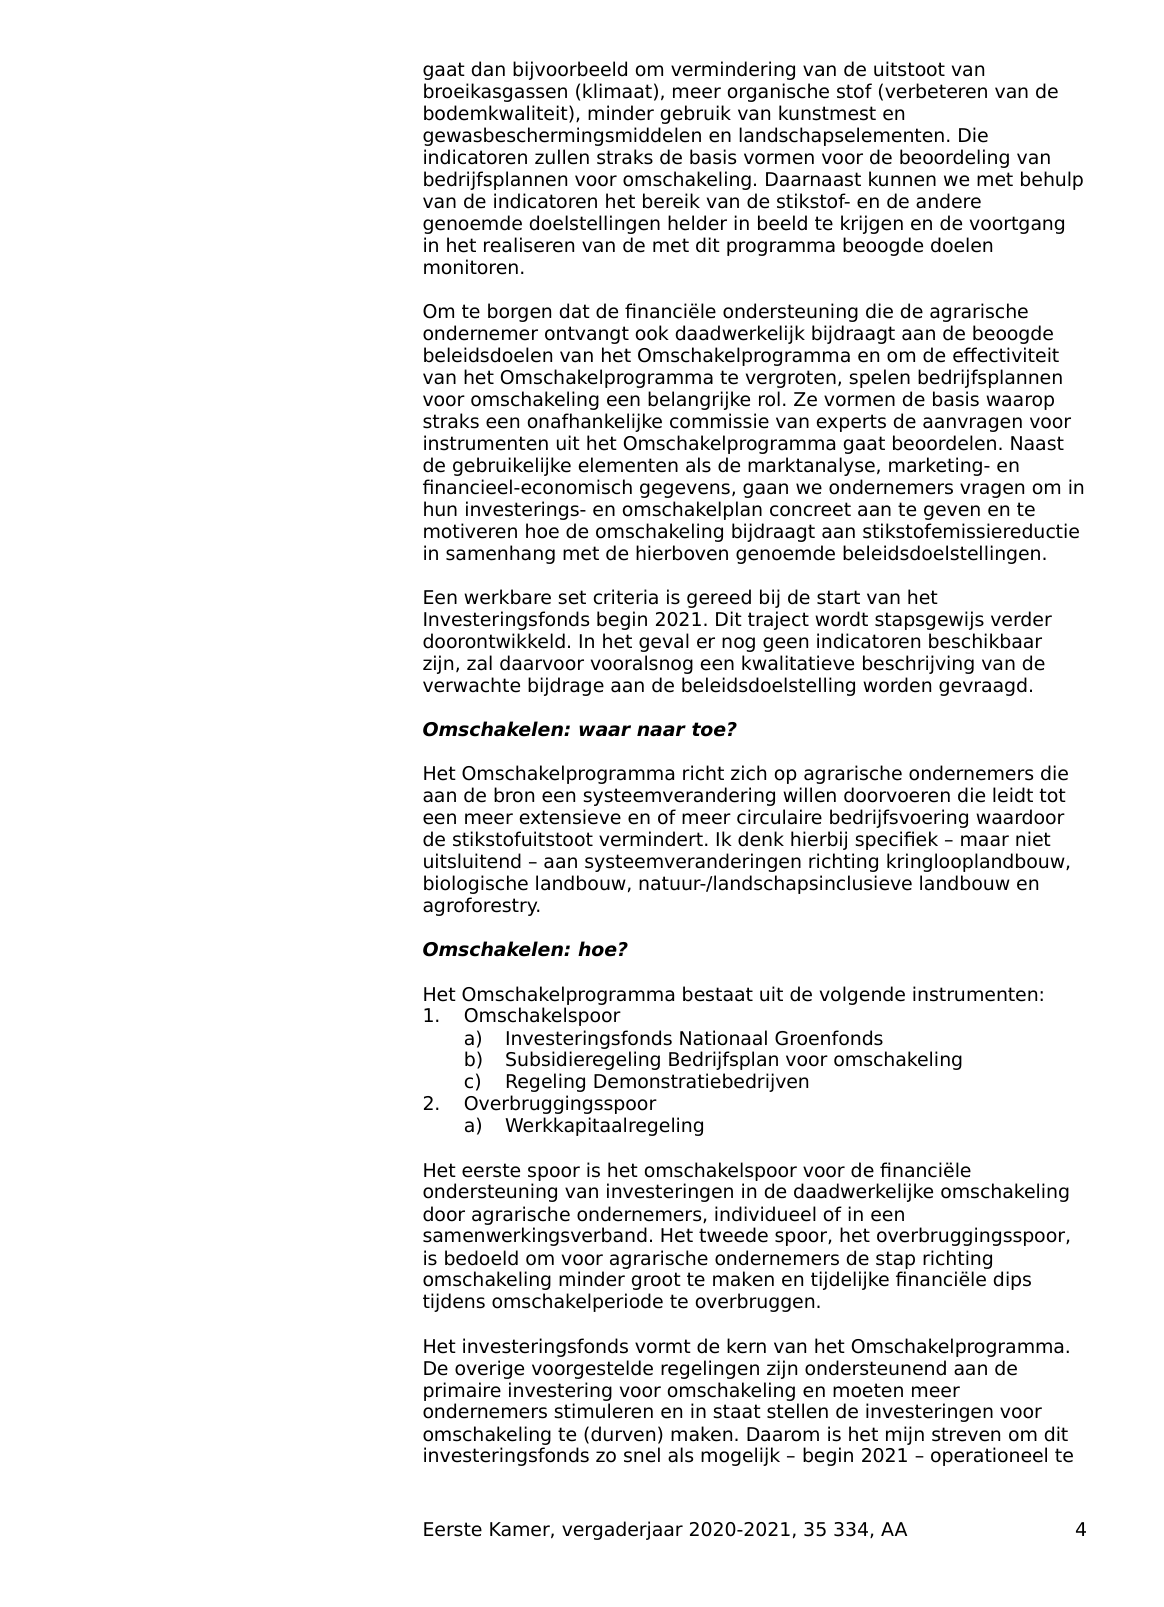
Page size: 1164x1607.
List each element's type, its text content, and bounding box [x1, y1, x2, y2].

text a) Investeringsfonds Nationaal Groenfonds [464, 1027, 1087, 1049]
text Het Omschakelprogramma bestaat uit de volgende instrumenten: [422, 983, 1087, 1005]
text Het eerste spoor is het omschakelspoor voor de financiële ondersteuning van investeringen in de daadwerkelijke omschakeling door agrarische ondernemers, individueel of in een samenwerkingsverband. Het tweede spoor, het overbruggingsspoor, is bedoeld om voor agrarische ondernemers de stap richting omschakeling minder groot te maken en tijdelijke financiële dips tijdens omschakelperiode te overbruggen. [422, 1159, 1087, 1313]
text b) Subsidieregeling Bedrijfsplan voor omschakeling [464, 1049, 1087, 1071]
text gaat dan bijvoorbeeld om vermindering van de uitstoot van broeikasgassen (klimaat), meer organische stof (verbeteren van de bodemkwaliteit), minder gebruik van kunstmest en gewasbeschermingsmiddelen en landschapselementen. Die indicatoren zullen straks de basis vormen voor de beoordeling van bedrijfsplannen voor omschakeling. Daarnaast kunnen we met behulp van de indicatoren het bereik van de stikstof- en de andere genoemde doelstellingen helder in beeld te krijgen en de voortgang in het realiseren van de met dit programma beoogde doelen monitoren. [422, 59, 1087, 279]
subtitle Omschakelen: hoe? [422, 939, 1087, 961]
text Het Omschakelprogramma richt zich op agrarische ondernemers die aan de bron een systeemverandering willen doorvoeren die leidt tot een meer extensieve en of meer circulaire bedrijfsvoering waardoor de stikstofuitstoot vermindert. Ik denk hierbij specifiek – maar niet uitsluitend – aan systeemveranderingen richting kringlooplandbouw, biologische landbouw, natuur-/landschapsinclusieve landbouw en agroforestry. [422, 763, 1087, 917]
text Om te borgen dat de financiële ondersteuning die de agrarische ondernemer ontvangt ook daadwerkelijk bijdraagt aan de beoogde beleidsdoelen van het Omschakelprogramma en om de effectiviteit van het Omschakelprogramma te vergroten, spelen bedrijfsplannen voor omschakeling een belangrijke rol. Ze vormen de basis waarop straks een onafhankelijke commissie van experts de aanvragen voor instrumenten uit het Omschakelprogramma gaat beoordelen. Naast de gebruikelijke elementen als de marktanalyse, marketing- en financieel-economisch gegevens, gaan we ondernemers vragen om in hun investerings- en omschakelplan concreet aan te geven en te motiveren hoe de omschakeling bijdraagt aan stikstofemissiereductie in samenhang met de hierboven genoemde beleidsdoelstellingen. [422, 301, 1087, 565]
text 2. Overbruggingsspoor [422, 1093, 1087, 1115]
text c) Regeling Demonstratiebedrijven [464, 1071, 1087, 1093]
text Het investeringsfonds vormt de kern van het Omschakelprogramma. De overige voorgestelde regelingen zijn ondersteunend aan de primaire investering voor omschakeling en moeten meer ondernemers stimuleren en in staat stellen de investeringen voor omschakeling te (durven) maken. Daarom is het mijn streven om dit investeringsfonds zo snel als mogelijk – begin 2021 – operationeel te [422, 1336, 1087, 1467]
text 1. Omschakelspoor [422, 1005, 1087, 1027]
subtitle Omschakelen: waar naar toe? [422, 719, 1087, 741]
text Een werkbare set criteria is gereed bij de start van het Investeringsfonds begin 2021. Dit traject wordt stapsgewijs verder doorontwikkeld. In het geval er nog geen indicatoren beschikbaar zijn, zal daarvoor vooralsnog een kwalitatieve beschrijving van de verwachte bijdrage aan de beleidsdoelstelling worden gevraagd. [422, 587, 1087, 697]
text a) Werkkapitaalregeling [464, 1115, 1087, 1137]
